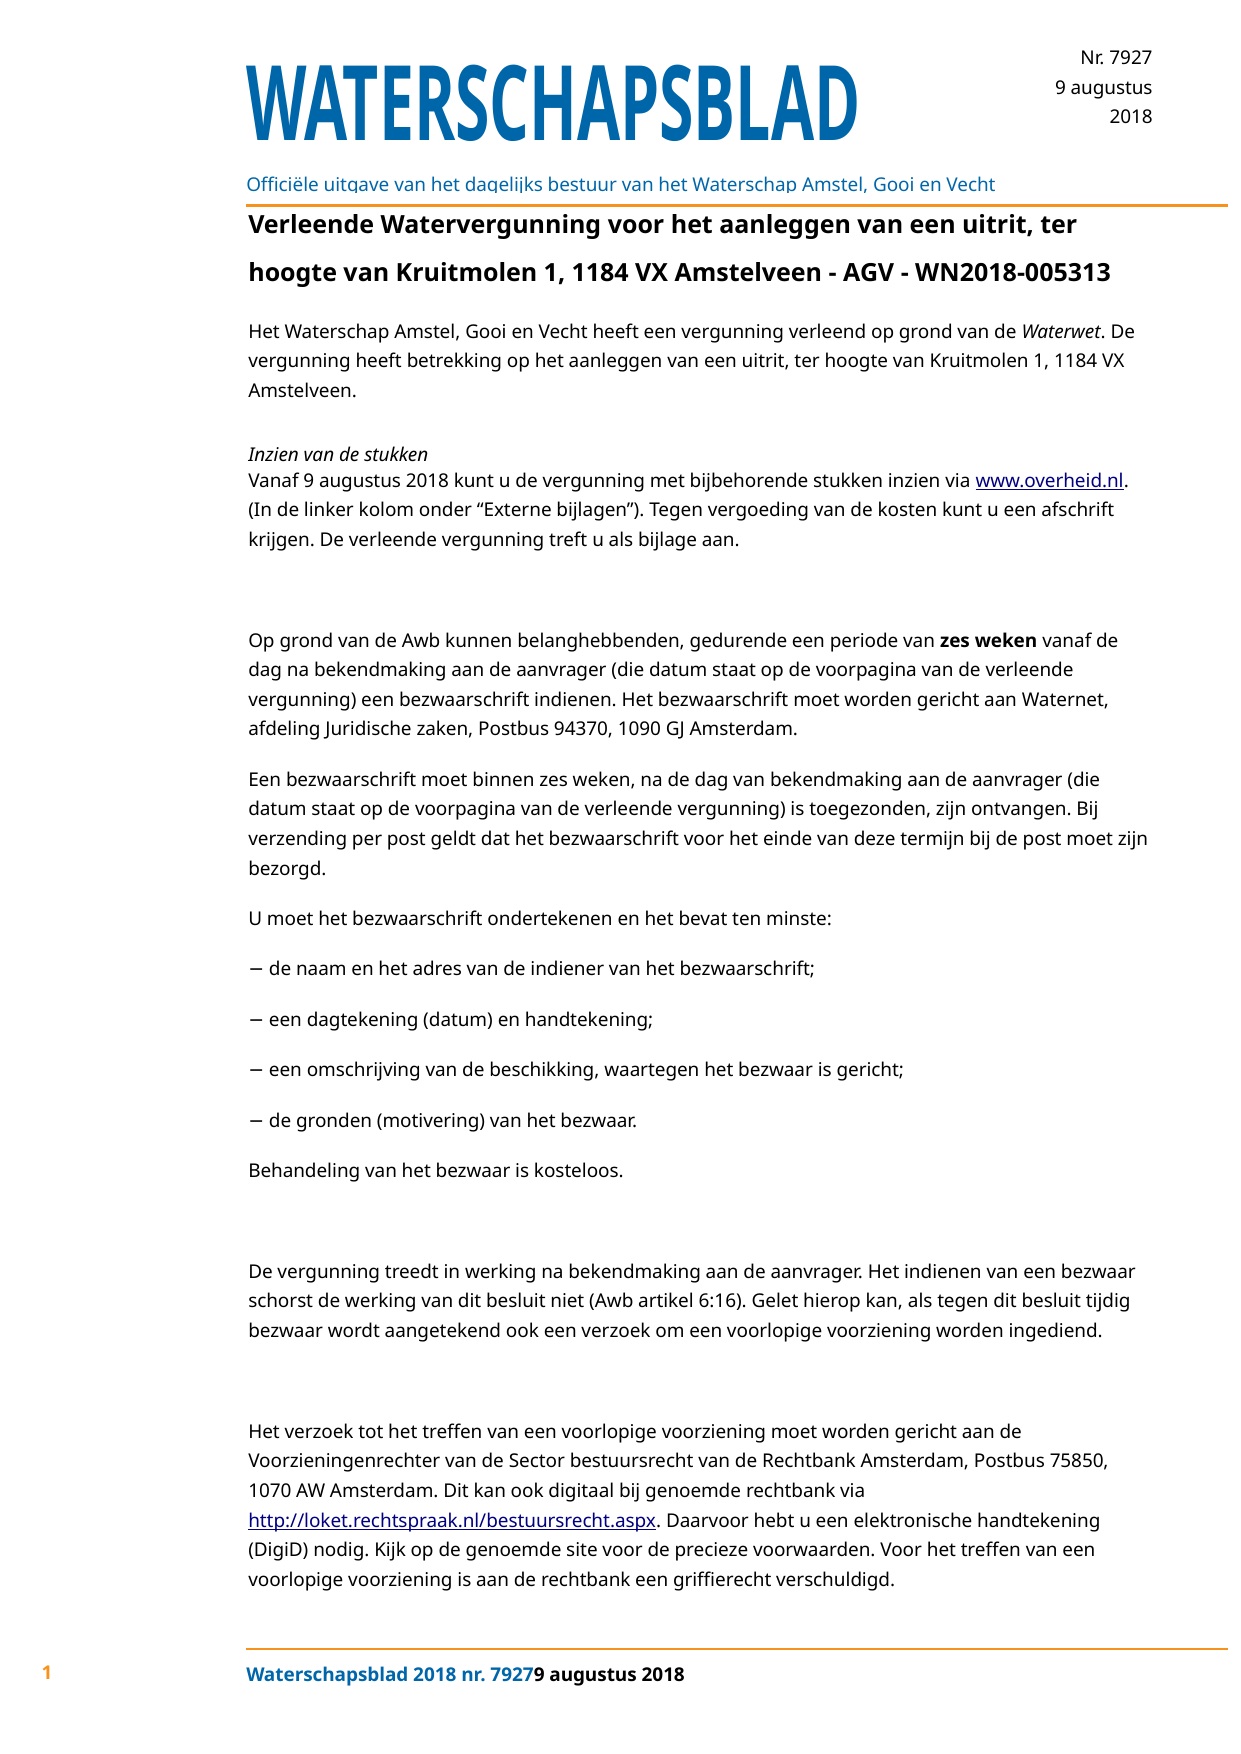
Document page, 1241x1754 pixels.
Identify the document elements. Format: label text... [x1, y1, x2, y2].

text Behandeling van het bezwaar is kosteloos. [248, 1157, 1152, 1183]
text Het Waterschap Amstel, Gooi en Vecht heeft een vergunning verleend op grond van de Waterwet. De vergunning heeft betrekking op het aanleggen van een uitrit, ter hoogte van Kruitmolen 1, 1184 VX Amstelveen. [248, 318, 1152, 403]
text − de gronden (motivering) van het bezwaar. [248, 1107, 1152, 1132]
text Het verzoek tot het treffen van een voorlopige voorziening moet worden gericht aan de Voorzieningenrechter van de Sector bestuursrecht van de Rechtbank Amsterdam, Postbus 75850, 1070 AW Amsterdam. Dit kan ook digitaal bij genoemde rechtbank via http://loket.rechtspraak.nl/bestuursrecht.aspx. Daarvoor hebt u een elektronische handtekening (DigiD) nodig. Kijk op de genoemde site voor de precieze voorwaarden. Voor het treffen van een voorlopige voorziening is aan de rechtbank een griffierecht verschuldigd. [248, 1418, 1152, 1592]
text U moet het bezwaarschrift ondertekenen en het bevat ten minste: [248, 905, 1152, 931]
picture [41, 47, 231, 172]
text Inzien van de stukken [248, 441, 1152, 467]
text − een omschrijving van de beschikking, waartegen het bezwaar is gericht; [248, 1056, 1152, 1082]
text Vanaf 9 augustus 2018 kunt u de vergunning met bijbehorende stukken inzien via www.overheid.nl. (In de linker kolom onder “Externe bijlagen”). Tegen vergoeding van de kosten kunt u een afschrift krijgen. De verleende vergunning treft u als bijlage aan. [248, 467, 1152, 552]
text Verleende Watervergunning voor het aanleggen van een uitrit, ter hoogte van Kruitmolen 1, 1184 VX Amstelveen - AGV - WN2018-005313 [248, 207, 1152, 288]
text De vergunning treedt in werking na bekendmaking aan de aanvrager. Het indienen van een bezwaar schorst de werking van dit besluit niet (Awb artikel 6:16). Gelet hierop kan, als tegen dit besluit tijdig bezwaar wordt aangetekend ook een verzoek om een voorlopige voorziening worden ingediend. [248, 1258, 1152, 1343]
text − een dagtekening (datum) en handtekening; [248, 1006, 1152, 1032]
text Op grond van de Awb kunnen belanghebbenden, gedurende een periode van zes weken vanaf de dag na bekendmaking aan de aanvrager (die datum staat op de voorpagina van de verleende vergunning) een bezwaarschrift indienen. Het bezwaarschrift moet worden gericht aan Waternet, afdeling Juridische zaken, Postbus 94370, 1090 GJ Amsterdam. [248, 627, 1152, 741]
text − de naam en het adres van de indiener van het bezwaarschrift; [248, 956, 1152, 981]
text Een bezwaarschrift moet binnen zes weken, na de dag van bekendmaking aan de aanvrager (die datum staat op de voorpagina van de verleende vergunning) is toegezonden, zijn ontvangen. Bij verzending per post geldt dat het bezwaarschrift voor het einde van deze termijn bij de post moet zijn bezorgd. [248, 766, 1152, 880]
